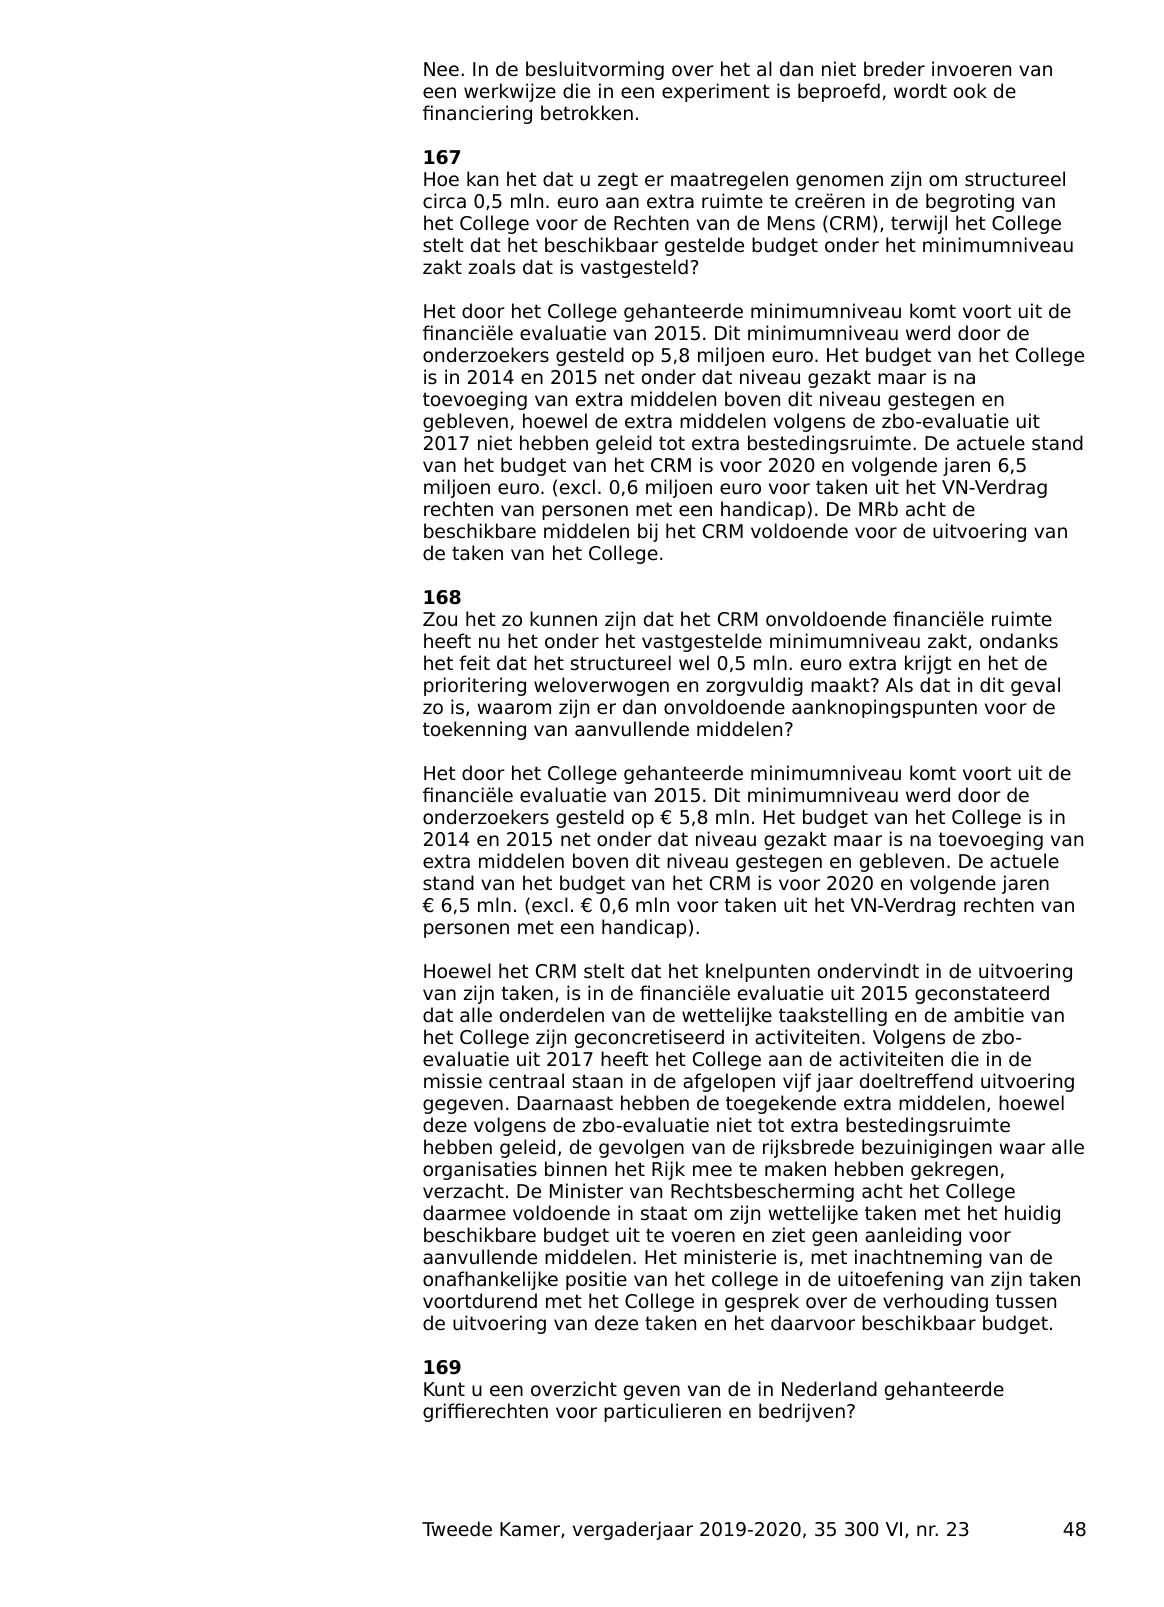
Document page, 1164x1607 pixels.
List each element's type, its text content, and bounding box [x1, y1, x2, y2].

text Nee. In de besluitvorming over het al dan niet breder invoeren van een werkwijze die in een experiment is beproefd, wordt ook de financiering betrokken. [422, 59, 1087, 125]
text 167 [422, 147, 1087, 169]
text 169 [422, 1357, 1087, 1379]
text Het door het College gehanteerde minimumniveau komt voort uit de financiële evaluatie van 2015. Dit minimumniveau werd door de onderzoekers gesteld op € 5,8 mln. Het budget van het College is in 2014 en 2015 net onder dat niveau gezakt maar is na toevoeging van extra middelen boven dit niveau gestegen en gebleven. De actuele stand van het budget van het CRM is voor 2020 en volgende jaren € 6,5 mln. (excl. € 0,6 mln voor taken uit het VN-Verdrag rechten van personen met een handicap). [422, 763, 1087, 939]
text Zou het zo kunnen zijn dat het CRM onvoldoende financiële ruimte heeft nu het onder het vastgestelde minimumniveau zakt, ondanks het feit dat het structureel wel 0,5 mln. euro extra krijgt en het de prioritering weloverwogen en zorgvuldig maakt? Als dat in dit geval zo is, waarom zijn er dan onvoldoende aanknopingspunten voor de toekenning van aanvullende middelen? [422, 609, 1087, 741]
text 168 [422, 587, 1087, 609]
text Hoe kan het dat u zegt er maatregelen genomen zijn om structureel circa 0,5 mln. euro aan extra ruimte te creëren in de begroting van het College voor de Rechten van de Mens (CRM), terwijl het College stelt dat het beschikbaar gestelde budget onder het minimumniveau zakt zoals dat is vastgesteld? [422, 169, 1087, 279]
text Kunt u een overzicht geven van de in Nederland gehanteerde griffierechten voor particulieren en bedrijven? [422, 1379, 1087, 1423]
text Het door het College gehanteerde minimumniveau komt voort uit de financiële evaluatie van 2015. Dit minimumniveau werd door de onderzoekers gesteld op 5,8 miljoen euro. Het budget van het College is in 2014 en 2015 net onder dat niveau gezakt maar is na toevoeging van extra middelen boven dit niveau gestegen en gebleven, hoewel de extra middelen volgens de zbo-evaluatie uit 2017 niet hebben geleid tot extra bestedingsruimte. De actuele stand van het budget van het CRM is voor 2020 en volgende jaren 6,5 miljoen euro. (excl. 0,6 miljoen euro voor taken uit het VN-Verdrag rechten van personen met een handicap). De MRb acht de beschikbare middelen bij het CRM voldoende voor de uitvoering van de taken van het College. [422, 301, 1087, 565]
text Hoewel het CRM stelt dat het knelpunten ondervindt in de uitvoering van zijn taken, is in de financiële evaluatie uit 2015 geconstateerd dat alle onderdelen van de wettelijke taakstelling en de ambitie van het College zijn geconcretiseerd in activiteiten. Volgens de zbo-evaluatie uit 2017 heeft het College aan de activiteiten die in de missie centraal staan in de afgelopen vijf jaar doeltreffend uitvoering gegeven. Daarnaast hebben de toegekende extra middelen, hoewel deze volgens de zbo-evaluatie niet tot extra bestedingsruimte hebben geleid, de gevolgen van de rijksbrede bezuinigingen waar alle organisaties binnen het Rijk mee te maken hebben gekregen, verzacht. De Minister van Rechtsbescherming acht het College daarmee voldoende in staat om zijn wettelijke taken met het huidig beschikbare budget uit te voeren en ziet geen aanleiding voor aanvullende middelen. Het ministerie is, met inachtneming van de onafhankelijke positie van het college in de uitoefening van zijn taken voortdurend met het College in gesprek over de verhouding tussen de uitvoering van deze taken en het daarvoor beschikbaar budget. [422, 961, 1087, 1335]
